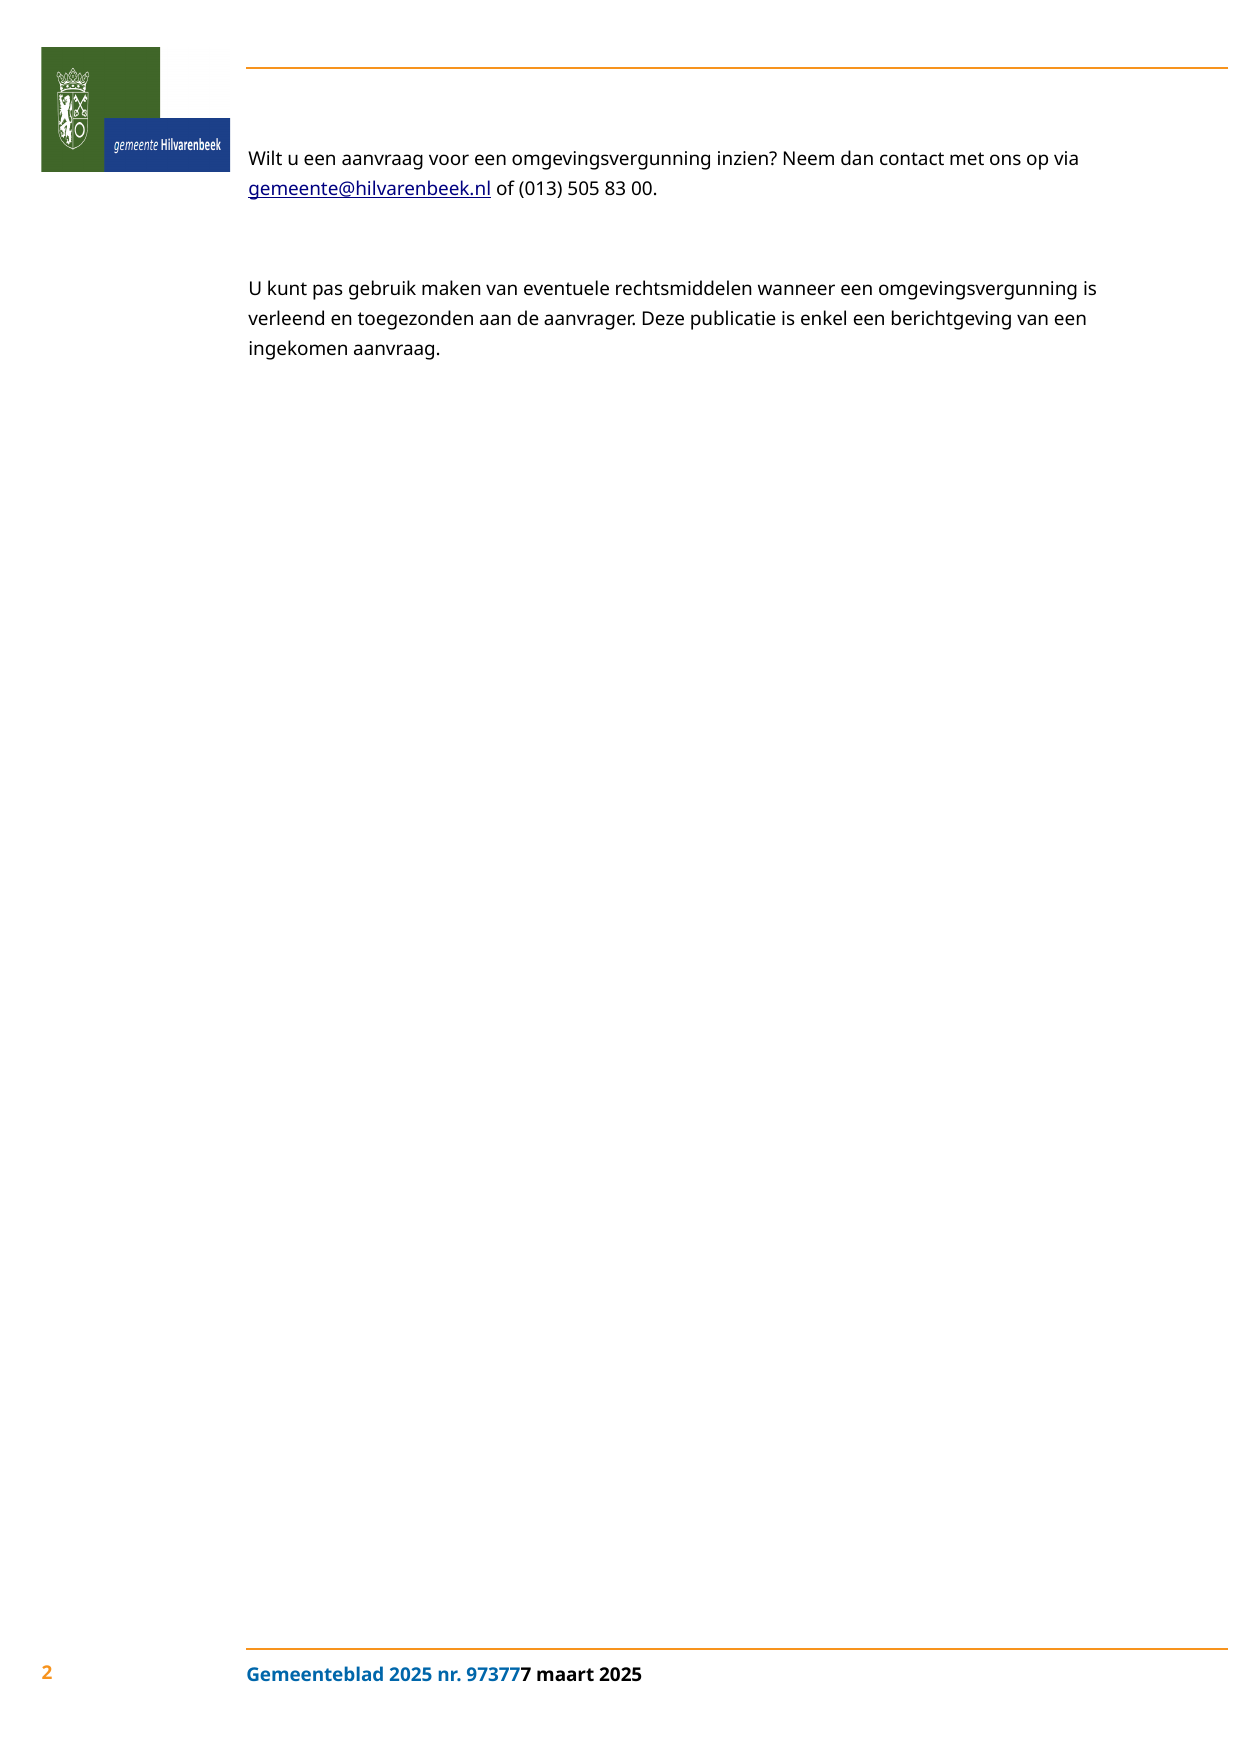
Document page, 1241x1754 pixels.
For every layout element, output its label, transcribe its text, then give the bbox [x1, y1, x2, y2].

picture [41, 47, 231, 172]
text U kunt pas gebruik maken van eventuele rechtsmiddelen wanneer een omgevingsvergunning is verleend en toegezonden aan de aanvrager. Deze publicatie is enkel een berichtgeving van een ingekomen aanvraag. [248, 276, 1152, 361]
text Wilt u een aanvraag voor een omgevingsvergunning inzien? Neem dan contact met ons op via gemeente@hilvarenbeek.nl of (013) 505 83 00. [248, 145, 1152, 201]
